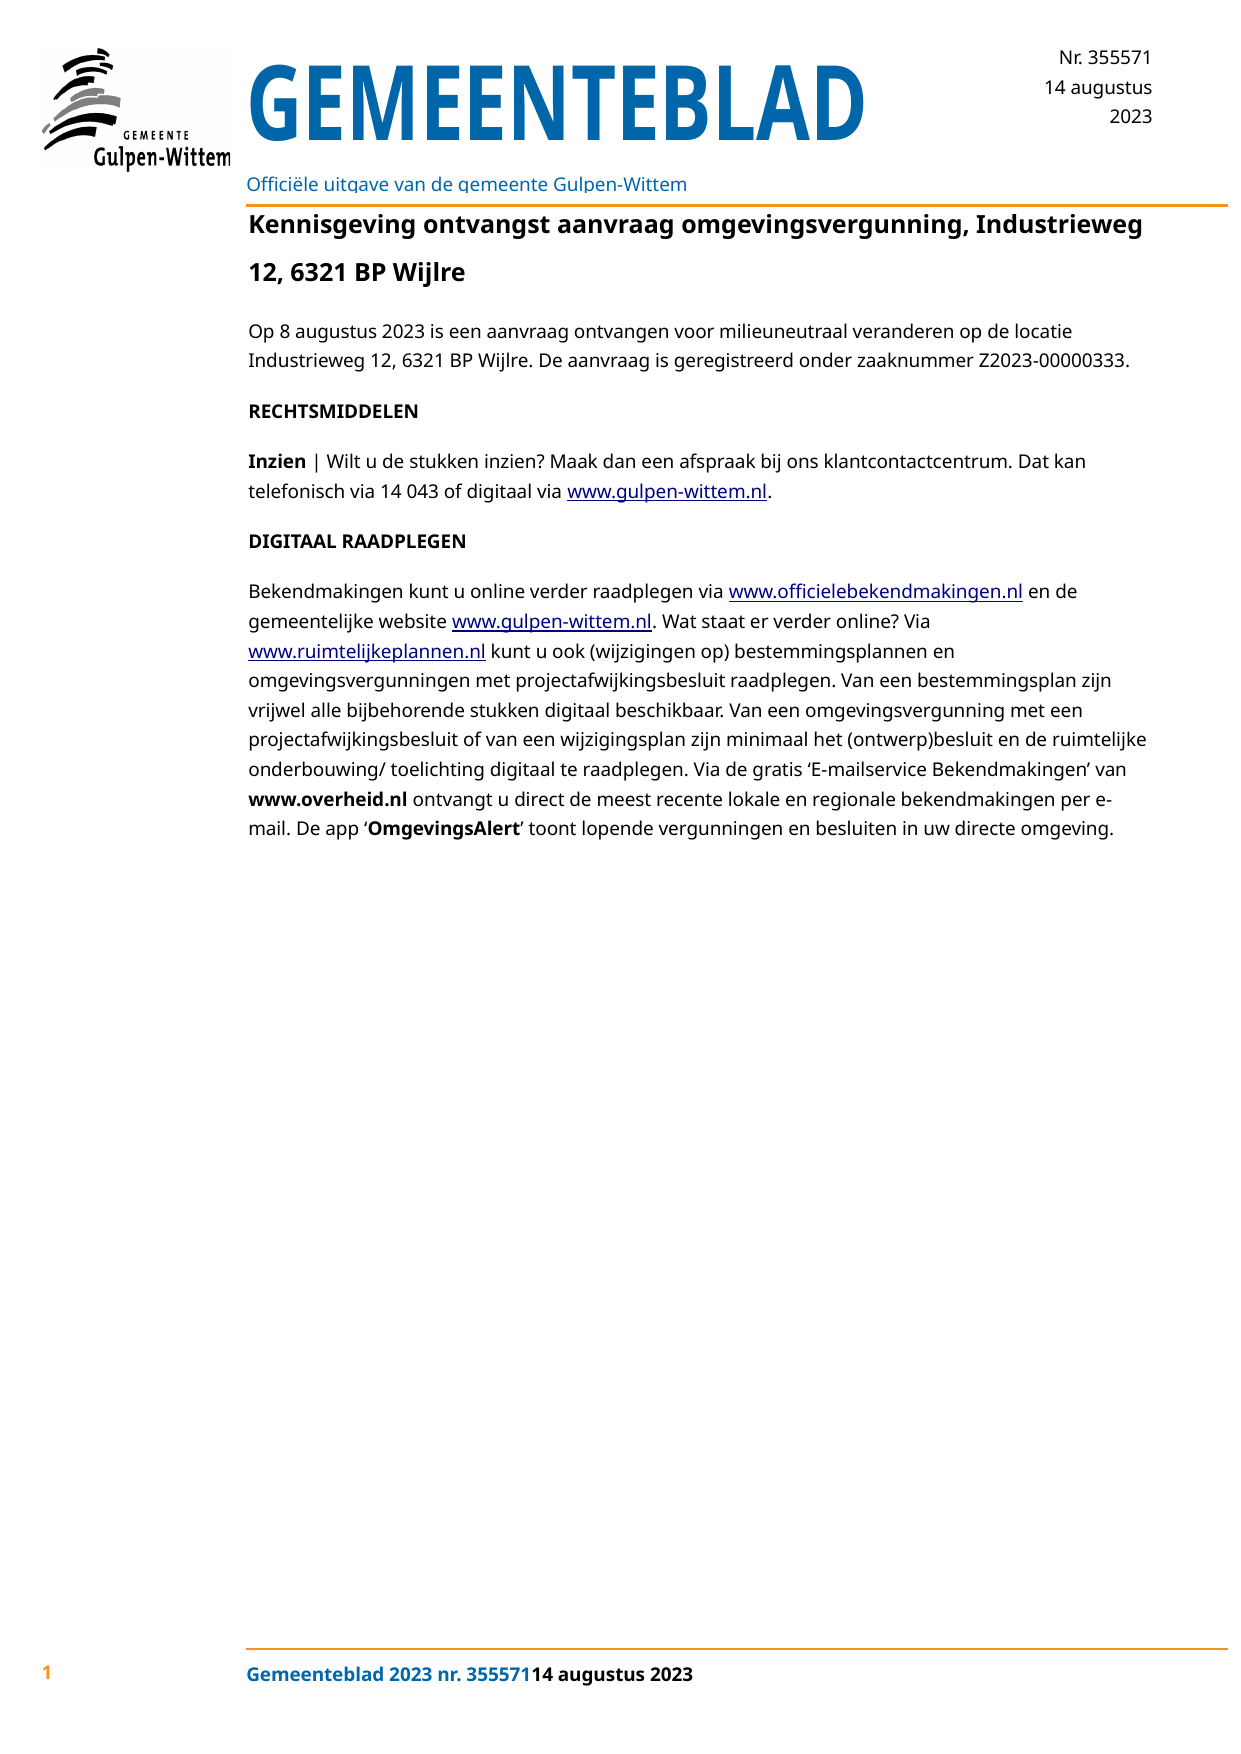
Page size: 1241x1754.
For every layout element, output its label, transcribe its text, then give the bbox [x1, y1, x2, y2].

text Op 8 augustus 2023 is een aanvraag ontvangen voor milieuneutraal veranderen op de locatie Industrieweg 12, 6321 BP Wijlre. De aanvraag is geregistreerd onder zaaknummer Z2023-00000333. [248, 318, 1152, 373]
text Bekendmakingen kunt u online verder raadplegen via www.officielebekendmakingen.nl en de gemeentelijke website www.gulpen-wittem.nl. Wat staat er verder online? Via www.ruimtelijkeplannen.nl kunt u ook (wijzigingen op) bestemmingsplannen en omgevingsvergunningen met projectafwijkingsbesluit raadplegen. Van een bestemmingsplan zijn vrijwel alle bijbehorende stukken digitaal beschikbaar. Van een omgevingsvergunning met een projectafwijkingsbesluit of van een wijzigingsplan zijn minimaal het (ontwerp)besluit en de ruimtelijke onderbouwing/ toelichting digitaal te raadplegen. Via de gratis ‘E-mailservice Bekendmakingen’ van www.overheid.nl ontvangt u direct de meest recente lokale en regionale bekendmakingen per e-mail. De app ‘OmgevingsAlert’ toont lopende vergunningen en besluiten in uw directe omgeving. [248, 579, 1152, 841]
text Inzien | Wilt u de stukken inzien? Maak dan een afspraak bij ons klantcontactcentrum. Dat kan telefonisch via 14 043 of digitaal via www.gulpen-wittem.nl. [248, 448, 1152, 504]
text DIGITAAL RAADPLEGEN [248, 528, 1152, 554]
text Kennisgeving ontvangst aanvraag omgevingsvergunning, Industrieweg 12, 6321 BP Wijlre [248, 207, 1152, 288]
text RECHTSMIDDELEN [248, 398, 1152, 424]
picture [41, 47, 231, 172]
